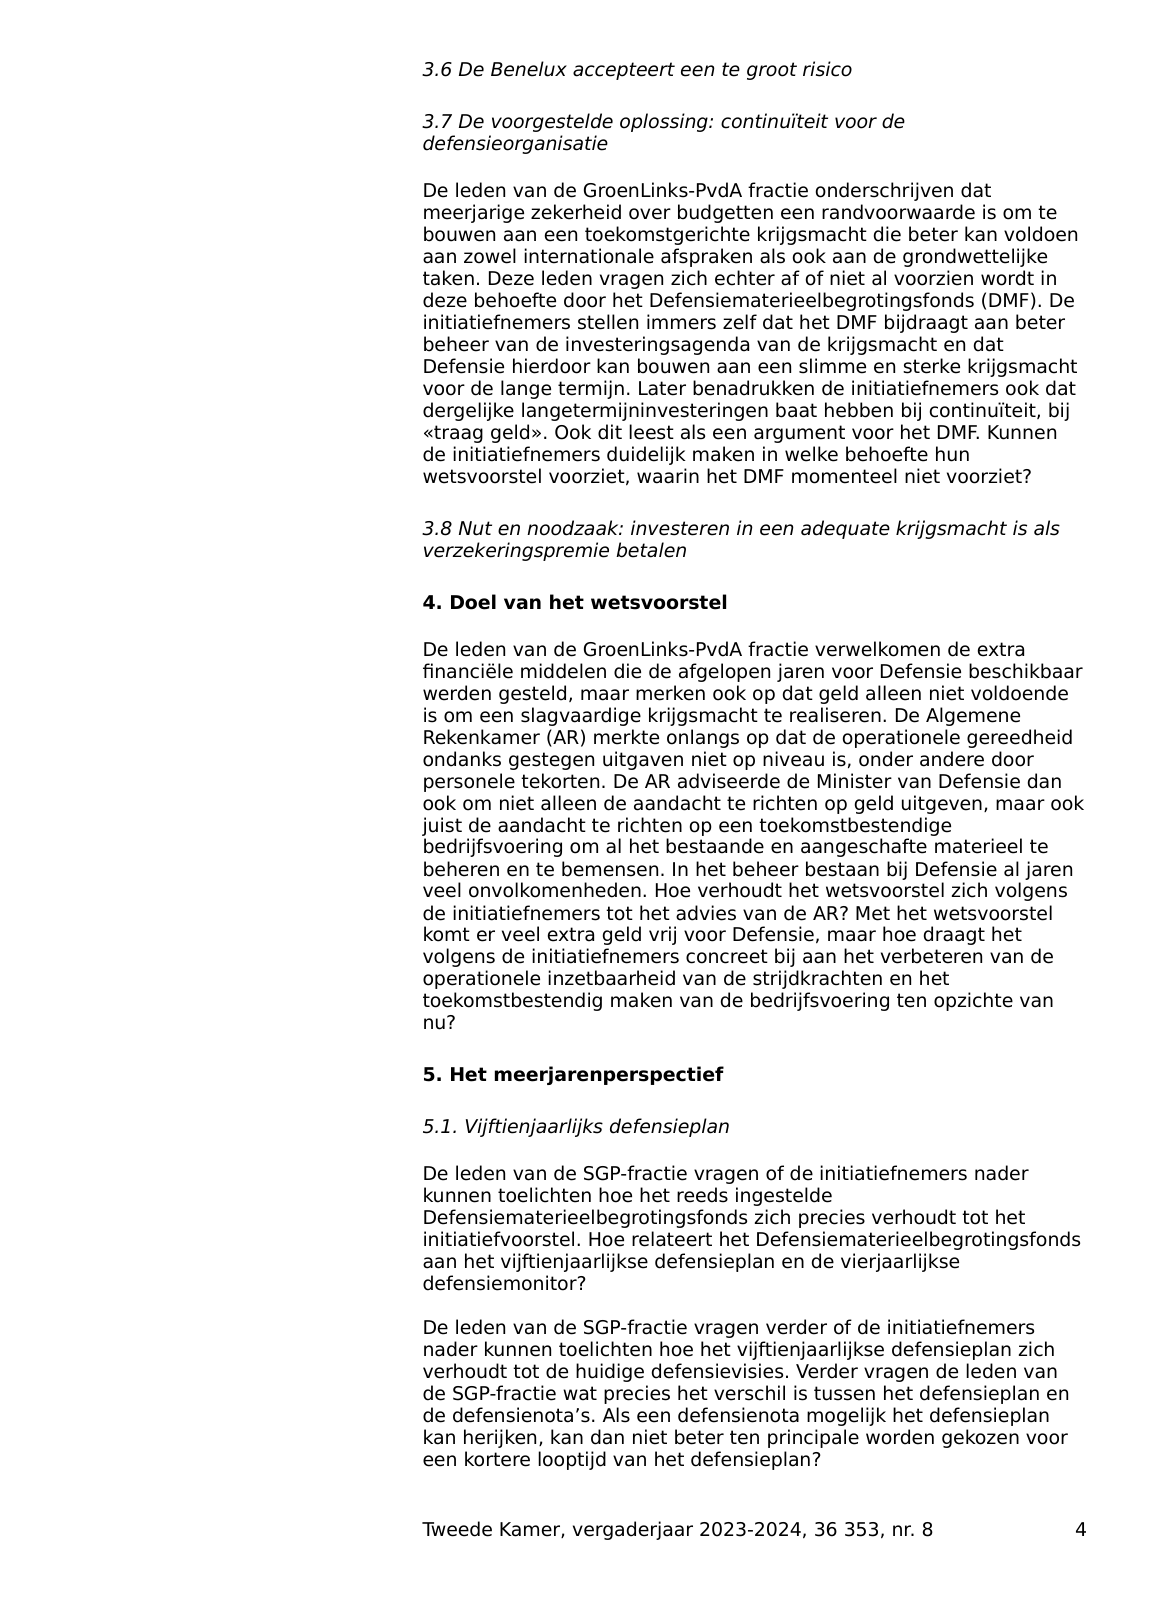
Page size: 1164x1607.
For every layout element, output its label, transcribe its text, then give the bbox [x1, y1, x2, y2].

subtitle 5.1. Vijftienjaarlijks defensieplan [422, 1116, 1087, 1138]
subtitle 3.8 Nut en noodzaak: investeren in een adequate krijgsmacht is als verzekeringspremie betalen [422, 518, 1087, 562]
subtitle 3.6 De Benelux accepteert een te groot risico [422, 59, 1087, 81]
text De leden van de SGP-fractie vragen verder of de initiatiefnemers nader kunnen toelichten hoe het vijftienjaarlijkse defensieplan zich verhoudt tot de huidige defensievisies. Verder vragen de leden van de SGP-fractie wat precies het verschil is tussen het defensieplan en de defensienota’s. Als een defensienota mogelijk het defensieplan kan herijken, kan dan niet beter ten principale worden gekozen voor een kortere looptijd van het defensieplan? [422, 1317, 1087, 1471]
subtitle 4. Doel van het wetsvoorstel [422, 592, 1087, 614]
text De leden van de GroenLinks-PvdA fractie verwelkomen de extra financiële middelen die de afgelopen jaren voor Defensie beschikbaar werden gesteld, maar merken ook op dat geld alleen niet voldoende is om een slagvaardige krijgsmacht te realiseren. De Algemene Rekenkamer (AR) merkte onlangs op dat de operationele gereedheid ondanks gestegen uitgaven niet op niveau is, onder andere door personele tekorten. De AR adviseerde de Minister van Defensie dan ook om niet alleen de aandacht te richten op geld uitgeven, maar ook juist de aandacht te richten op een toekomstbestendige bedrijfsvoering om al het bestaande en aangeschafte materieel te beheren en te bemensen. In het beheer bestaan bij Defensie al jaren veel onvolkomenheden. Hoe verhoudt het wetsvoorstel zich volgens de initiatiefnemers tot het advies van de AR? Met het wetsvoorstel komt er veel extra geld vrij voor Defensie, maar hoe draagt het volgens de initiatiefnemers concreet bij aan het verbeteren van de operationele inzetbaarheid van de strijdkrachten en het toekomstbestendig maken van de bedrijfsvoering ten opzichte van nu? [422, 639, 1087, 1034]
text De leden van de GroenLinks-PvdA fractie onderschrijven dat meerjarige zekerheid over budgetten een randvoorwaarde is om te bouwen aan een toekomstgerichte krijgsmacht die beter kan voldoen aan zowel internationale afspraken als ook aan de grondwettelijke taken. Deze leden vragen zich echter af of niet al voorzien wordt in deze behoefte door het Defensiematerieelbegrotingsfonds (DMF). De initiatiefnemers stellen immers zelf dat het DMF bijdraagt aan beter beheer van de investeringsagenda van de krijgsmacht en dat Defensie hierdoor kan bouwen aan een slimme en sterke krijgsmacht voor de lange termijn. Later benadrukken de initiatiefnemers ook dat dergelijke langetermijninvesteringen baat hebben bij continuïteit, bij «traag geld». Ook dit leest als een argument voor het DMF. Kunnen de initiatiefnemers duidelijk maken in welke behoefte hun wetsvoorstel voorziet, waarin het DMF momenteel niet voorziet? [422, 180, 1087, 488]
subtitle 5. Het meerjarenperspectief [422, 1064, 1087, 1086]
text De leden van de SGP-fractie vragen of de initiatiefnemers nader kunnen toelichten hoe het reeds ingestelde Defensiematerieelbegrotingsfonds zich precies verhoudt tot het initiatiefvoorstel. Hoe relateert het Defensiematerieelbegrotingsfonds aan het vijftienjaarlijkse defensieplan en de vierjaarlijkse defensiemonitor? [422, 1163, 1087, 1295]
subtitle 3.7 De voorgestelde oplossing: continuïteit voor de defensieorganisatie [422, 111, 1087, 155]
